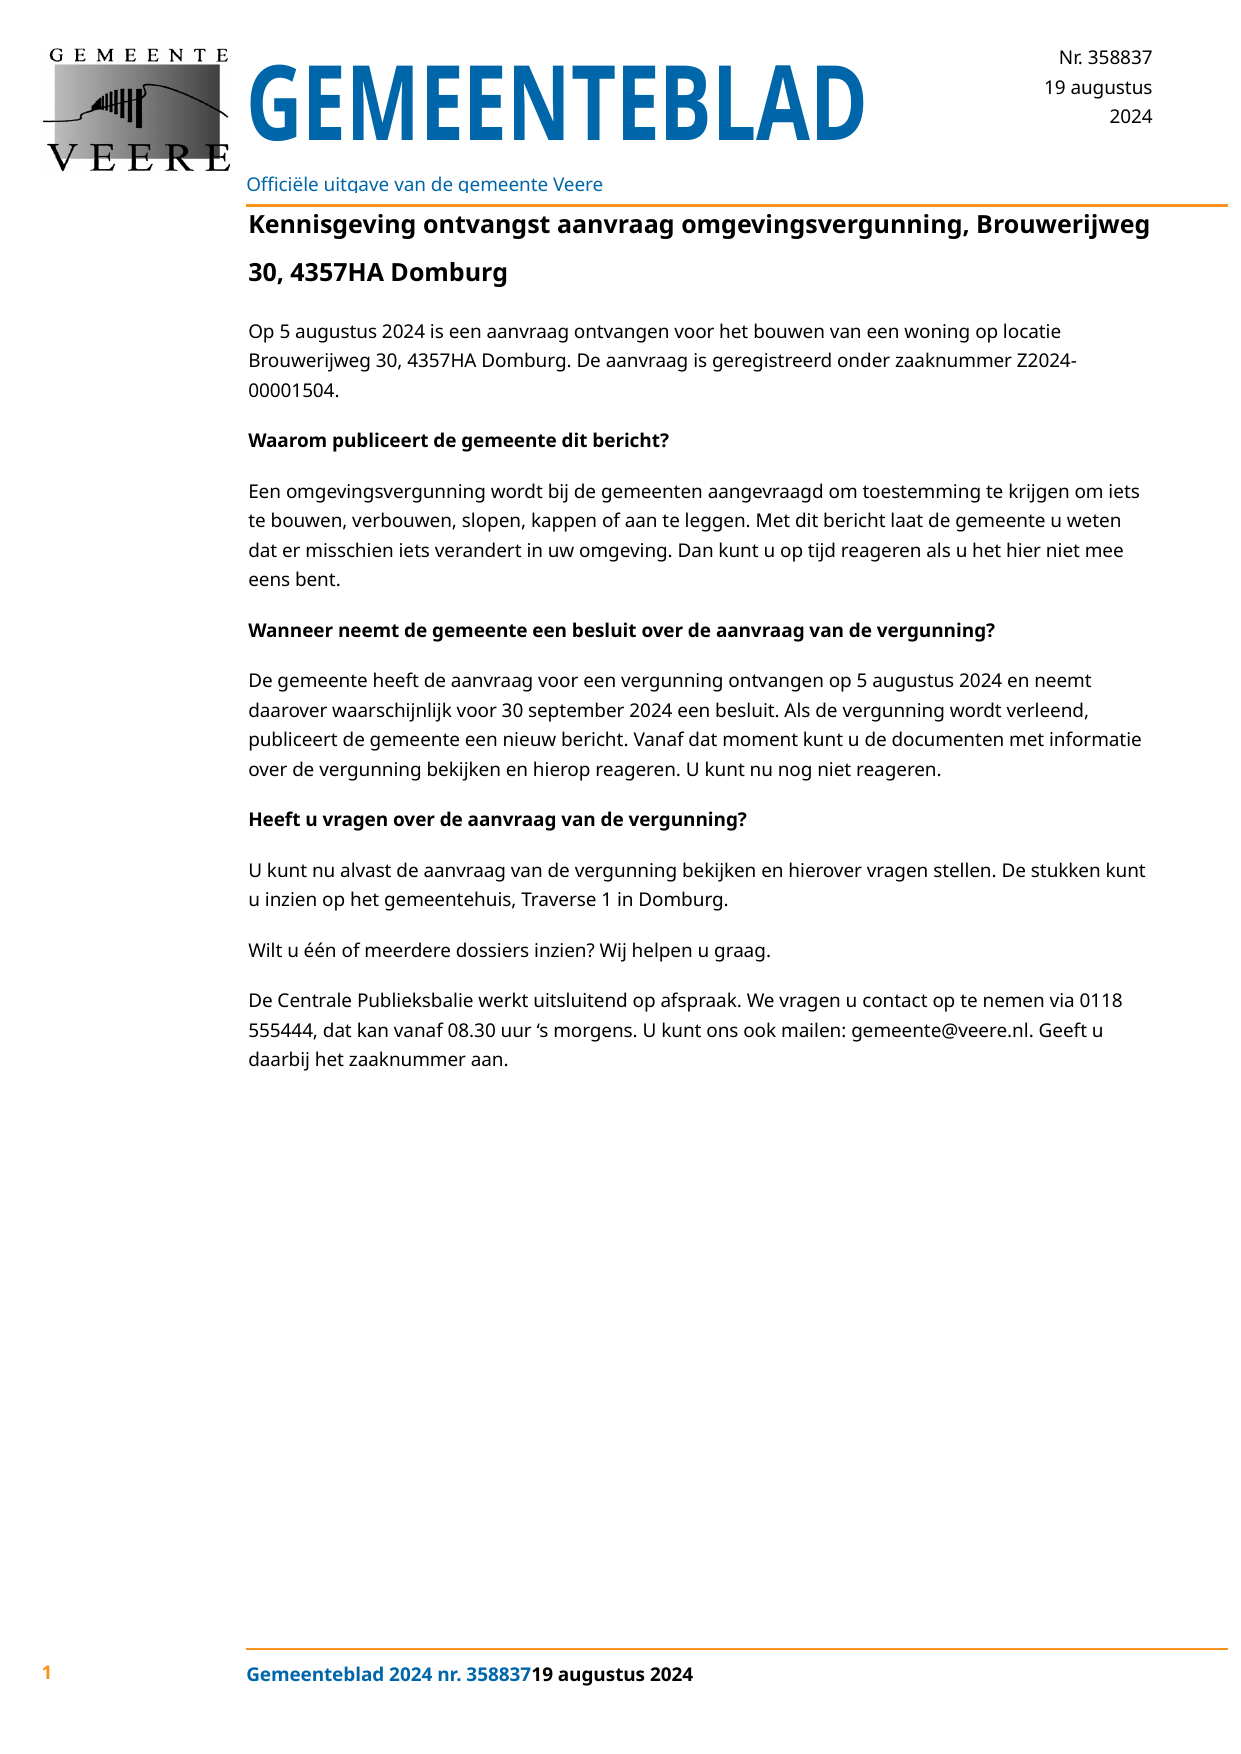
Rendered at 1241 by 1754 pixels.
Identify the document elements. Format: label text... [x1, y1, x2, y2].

text Een omgevingsvergunning wordt bij de gemeenten aangevraagd om toestemming te krijgen om iets te bouwen, verbouwen, slopen, kappen of aan te leggen. Met dit bericht laat de gemeente u weten dat er misschien iets verandert in uw omgeving. Dan kunt u op tijd reageren als u het hier niet mee eens bent. [248, 478, 1152, 592]
text De Centrale Publieksbalie werkt uitsluitend op afspraak. We vragen u contact op te nemen via 0118 555444, dat kan vanaf 08.30 uur ‘s morgens. U kunt ons ook mailen: gemeente@veere.nl. Geeft u daarbij het zaaknummer aan. [248, 987, 1152, 1072]
text Kennisgeving ontvangst aanvraag omgevingsvergunning, Brouwerijweg 30, 4357HA Domburg [248, 207, 1152, 288]
text U kunt nu alvast de aanvraag van de vergunning bekijken en hierover vragen stellen. De stukken kunt u inzien op het gemeentehuis, Traverse 1 in Domburg. [248, 857, 1152, 912]
text Wilt u één of meerdere dossiers inzien? Wij helpen u graag. [248, 937, 1152, 963]
text Waarom publiceert de gemeente dit bericht? [248, 427, 1152, 453]
text De gemeente heeft de aanvraag voor een vergunning ontvangen op 5 augustus 2024 en neemt daarover waarschijnlijk voor 30 september 2024 een besluit. Als de vergunning wordt verleend, publiceert de gemeente een nieuw bericht. Vanaf dat moment kunt u de documenten met informatie over de vergunning bekijken en hierop reageren. U kunt nu nog niet reageren. [248, 667, 1152, 782]
text Wanneer neemt de gemeente een besluit over de aanvraag van de vergunning? [248, 617, 1152, 643]
picture [41, 47, 231, 172]
text Heeft u vragen over de aanvraag van de vergunning? [248, 807, 1152, 832]
text Op 5 augustus 2024 is een aanvraag ontvangen voor het bouwen van een woning op locatie Brouwerijweg 30, 4357HA Domburg. De aanvraag is geregistreerd onder zaaknummer Z2024-00001504. [248, 318, 1152, 403]
